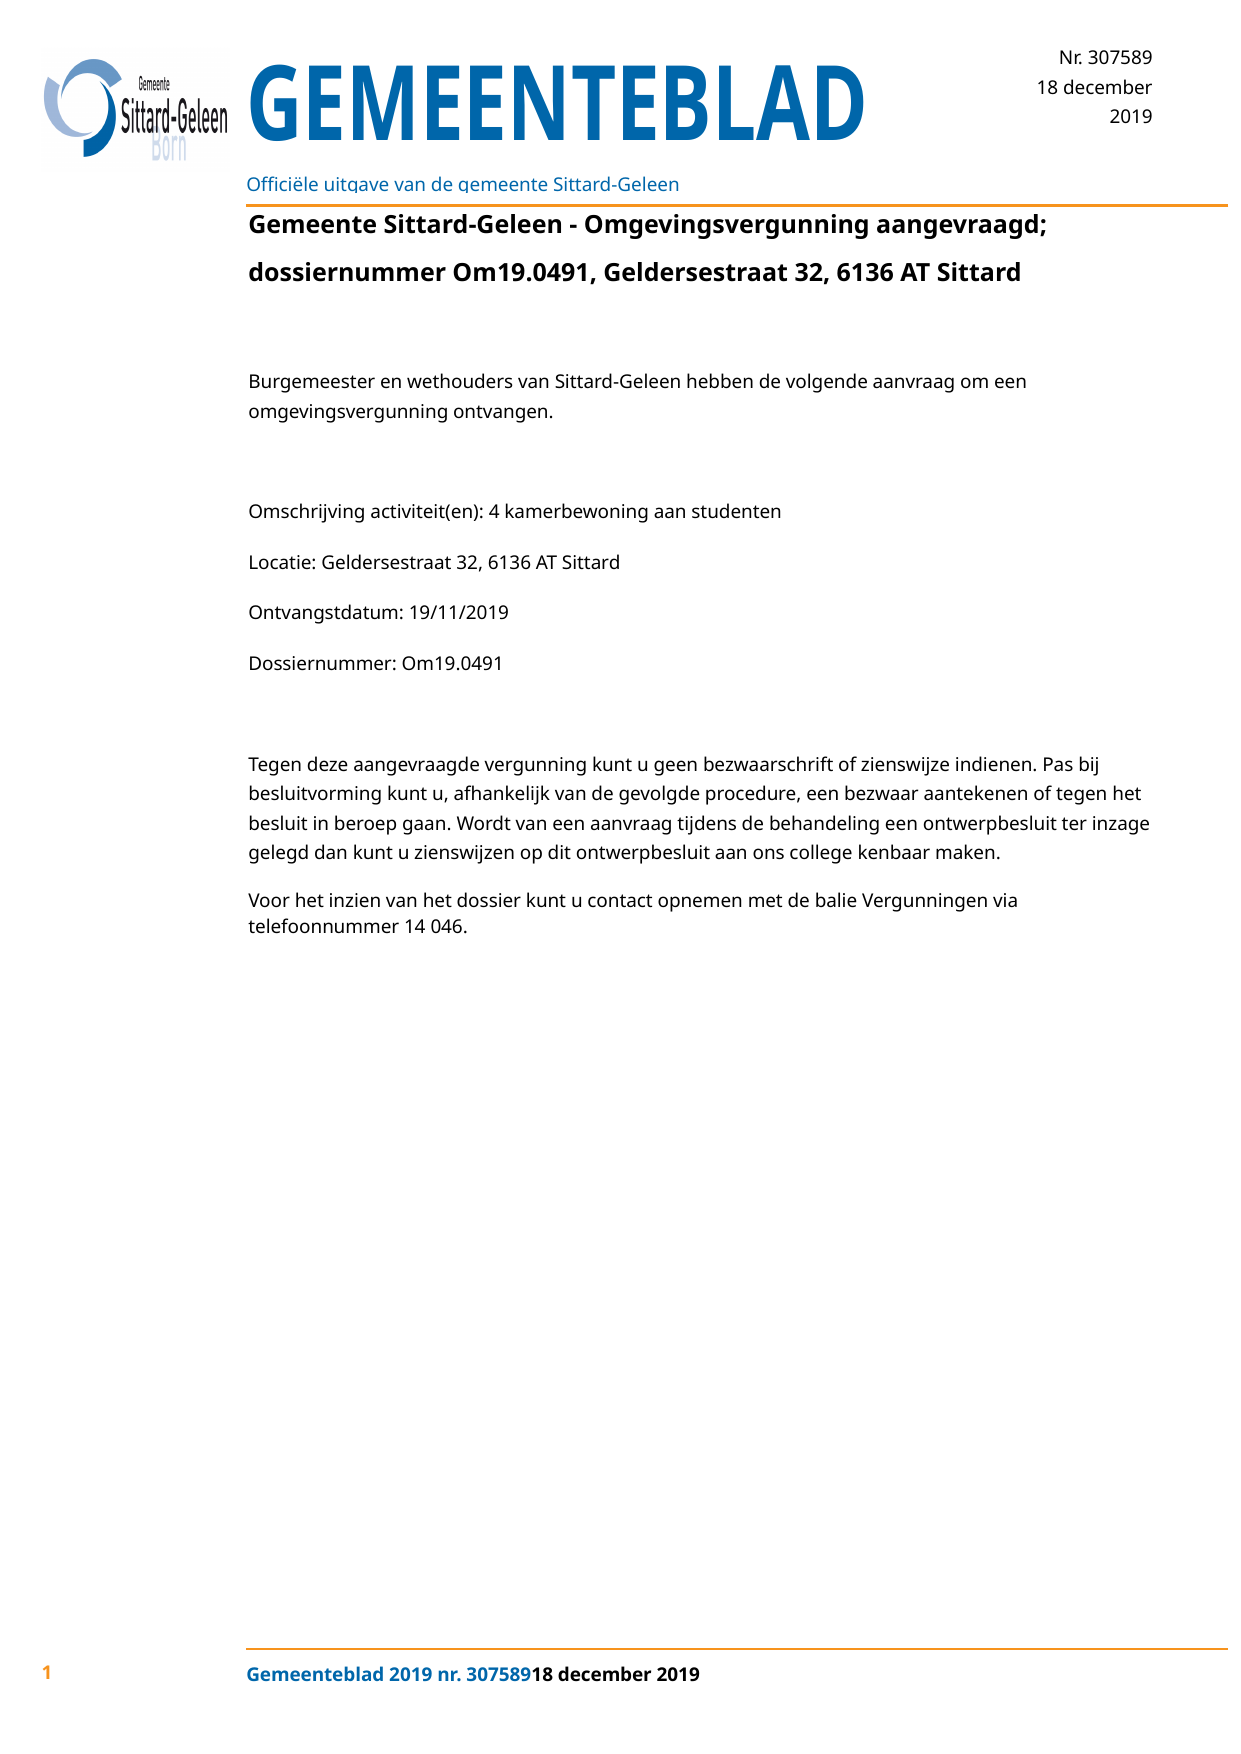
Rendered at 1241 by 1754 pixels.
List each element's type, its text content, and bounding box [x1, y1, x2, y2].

text Burgemeester en wethouders van Sittard-Geleen hebben de volgende aanvraag om een omgevingsvergunning ontvangen. [248, 368, 1152, 424]
text Locatie: Geldersestraat 32, 6136 AT Sittard [248, 549, 1152, 575]
picture [41, 47, 231, 172]
text Gemeente Sittard-Geleen - Omgevingsvergunning aangevraagd; dossiernummer Om19.0491, Geldersestraat 32, 6136 AT Sittard [248, 207, 1152, 288]
text Ontvangstdatum: 19/11/2019 [248, 599, 1152, 625]
text Voor het inzien van het dossier kunt u contact opnemen met de balie Vergunningen via telefoonnummer 14 046. [248, 887, 1152, 939]
text Omschrijving activiteit(en): 4 kamerbewoning aan studenten [248, 499, 1152, 524]
text Tegen deze aangevraagde vergunning kunt u geen bezwaarschrift of zienswijze indienen. Pas bij besluitvorming kunt u, afhankelijk van de gevolgde procedure, een bezwaar aantekenen of tegen het besluit in beroep gaan. Wordt van een aanvraag tijdens de behandeling een ontwerpbesluit ter inzage gelegd dan kunt u zienswijzen op dit ontwerpbesluit aan ons college kenbaar maken. [248, 751, 1152, 865]
text Dossiernummer: Om19.0491 [248, 650, 1152, 676]
